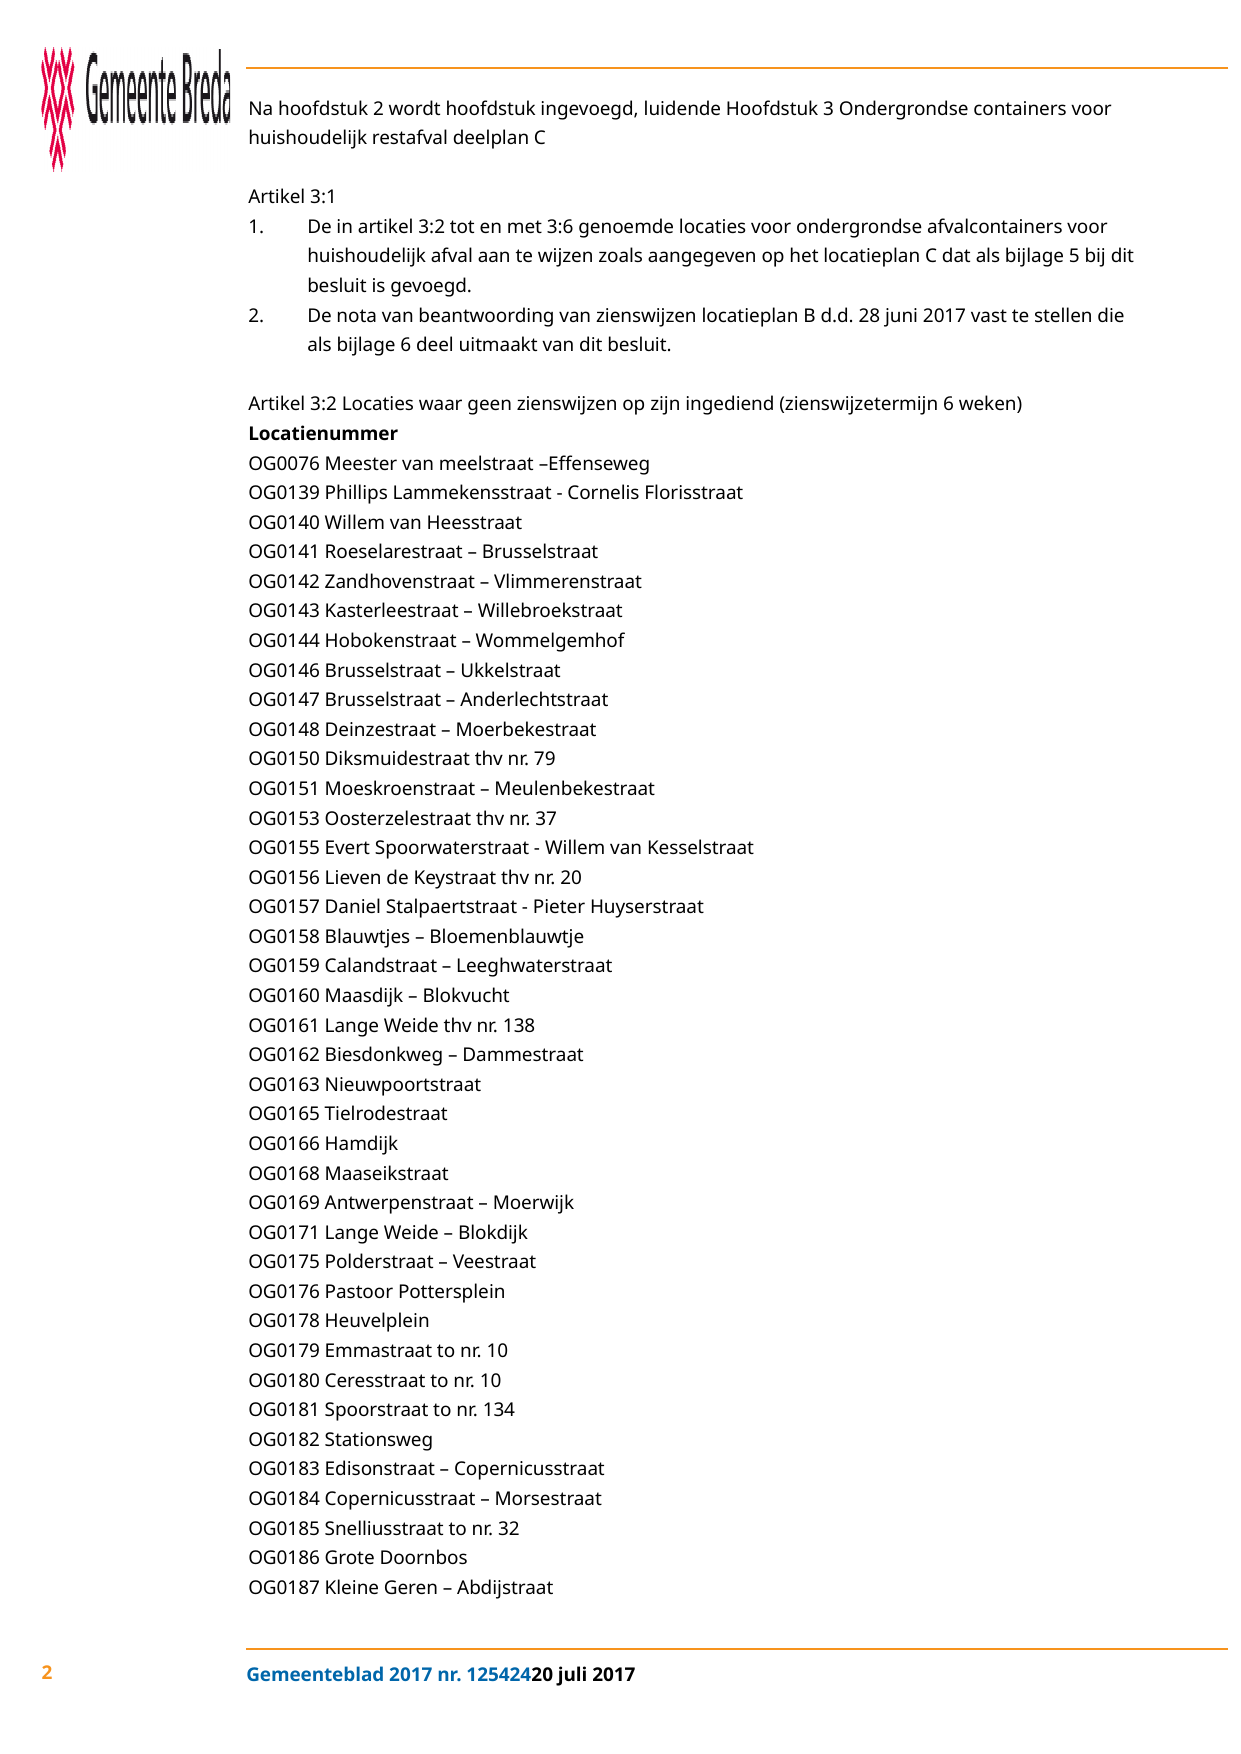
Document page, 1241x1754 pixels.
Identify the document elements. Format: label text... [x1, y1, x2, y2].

text OG0155 Evert Spoorwaterstraat - Willem van Kesselstraat [248, 834, 1152, 860]
text OG0186 Grote Doornbos [248, 1544, 1152, 1570]
text OG0139 Phillips Lammekensstraat - Cornelis Florisstraat [248, 479, 1152, 505]
text OG0168 Maaseikstraat [248, 1160, 1152, 1186]
text OG0183 Edisonstraat – Copernicusstraat [248, 1456, 1152, 1481]
text OG0157 Daniel Stalpaertstraat - Pieter Huyserstraat [248, 893, 1152, 919]
text OG0171 Lange Weide – Blokdijk [248, 1219, 1152, 1245]
text OG0187 Kleine Geren – Abdijstraat [248, 1574, 1152, 1600]
picture [41, 47, 231, 172]
text OG0153 Oosterzelestraat thv nr. 37 [248, 805, 1152, 831]
list De in artikel 3:2 tot en met 3:6 genoemde locaties voor ondergrondse afvalcontainers voor huishoudelijk afval aan te wijzen zoals aangegeven op het locatieplan C dat als bijlage 5 bij dit besluit is gevoegd. [248, 213, 1152, 298]
text OG0169 Antwerpenstraat – Moerwijk [248, 1189, 1152, 1215]
text OG0165 Tielrodestraat [248, 1101, 1152, 1126]
text OG0176 Pastoor Pottersplein [248, 1278, 1152, 1304]
text OG0146 Brusselstraat – Ukkelstraat [248, 657, 1152, 683]
text OG0175 Polderstraat – Veestraat [248, 1248, 1152, 1274]
text OG0181 Spoorstraat to nr. 134 [248, 1396, 1152, 1422]
text OG0140 Willem van Heesstraat [248, 509, 1152, 535]
text OG0156 Lieven de Keystraat thv nr. 20 [248, 864, 1152, 890]
text OG0151 Moeskroenstraat – Meulenbekestraat [248, 775, 1152, 801]
text OG0158 Blauwtjes – Bloemenblauwtje [248, 923, 1152, 949]
text OG0184 Copernicusstraat – Morsestraat [248, 1485, 1152, 1511]
text OG0159 Calandstraat – Leeghwaterstraat [248, 953, 1152, 978]
text OG0185 Snelliusstraat to nr. 32 [248, 1515, 1152, 1541]
text OG0147 Brusselstraat – Anderlechtstraat [248, 686, 1152, 712]
text OG0163 Nieuwpoortstraat [248, 1071, 1152, 1097]
text OG0141 Roeselarestraat – Brusselstraat [248, 538, 1152, 564]
text OG0143 Kasterleestraat – Willebroekstraat [248, 598, 1152, 623]
text Artikel 3:2 Locaties waar geen zienswijzen op zijn ingediend (zienswijzetermijn 6 weken) [248, 391, 1152, 416]
text OG0179 Emmastraat to nr. 10 [248, 1337, 1152, 1363]
text OG0180 Ceresstraat to nr. 10 [248, 1367, 1152, 1393]
text OG0178 Heuvelplein [248, 1308, 1152, 1333]
text OG0150 Diksmuidestraat thv nr. 79 [248, 746, 1152, 771]
text OG0161 Lange Weide thv nr. 138 [248, 1012, 1152, 1038]
text OG0144 Hobokenstraat – Wommelgemhof [248, 627, 1152, 653]
text OG0076 Meester van meelstraat –Effenseweg [248, 450, 1152, 476]
text OG0162 Biesdonkweg – Dammestraat [248, 1041, 1152, 1067]
text OG0166 Hamdijk [248, 1130, 1152, 1156]
text Na hoofdstuk 2 wordt hoofdstuk ingevoegd, luidende Hoofdstuk 3 Ondergrondse containers voor huishoudelijk restafval deelplan C [248, 95, 1152, 150]
text Artikel 3:1 [248, 183, 1152, 209]
text Locatienummer [248, 420, 1152, 446]
text OG0142 Zandhovenstraat – Vlimmerenstraat [248, 568, 1152, 594]
text OG0160 Maasdijk – Blokvucht [248, 982, 1152, 1008]
text OG0148 Deinzestraat – Moerbekestraat [248, 716, 1152, 742]
text OG0182 Stationsweg [248, 1426, 1152, 1452]
list De nota van beantwoording van zienswijzen locatieplan B d.d. 28 juni 2017 vast te stellen die als bijlage 6 deel uitmaakt van dit besluit. [248, 302, 1152, 357]
